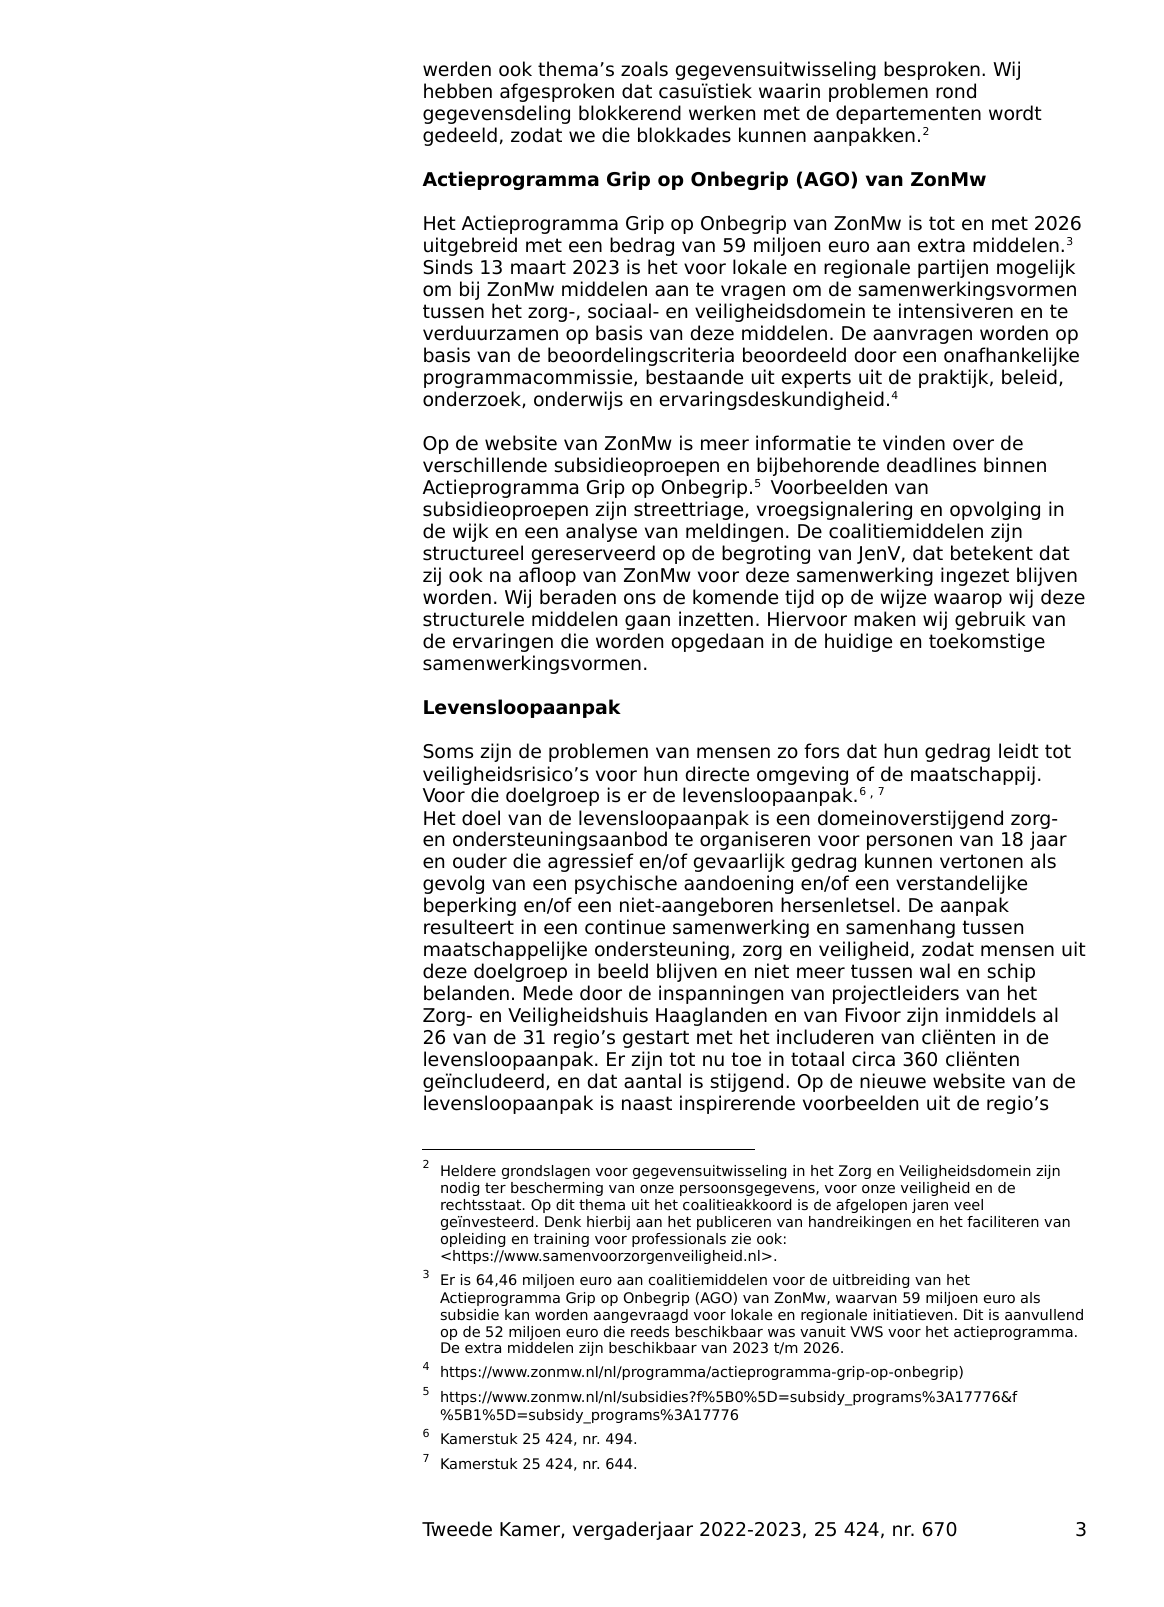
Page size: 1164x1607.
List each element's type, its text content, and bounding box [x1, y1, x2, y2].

text werden ook thema’s zoals gegevensuitwisseling besproken. Wij hebben afgesproken dat casuïstiek waarin problemen rond gegevensdeling blokkerend werken met de departementen wordt gedeeld, zodat we die blokkades kunnen aanpakken. [422, 59, 1087, 147]
text Kamerstuk 25 424, nr. 644. [422, 1452, 1087, 1474]
subtitle Levensloopaanpak [422, 697, 1087, 719]
subtitle Actieprogramma Grip op Onbegrip (AGO) van ZonMw [422, 169, 1087, 191]
text Er is 64,46 miljoen euro aan coalitiemiddelen voor de uitbreiding van het Actieprogramma Grip op Onbegrip (AGO) van ZonMw, waarvan 59 miljoen euro als subsidie kan worden aangevraagd voor lokale en regionale initiatieven. Dit is aanvullend op de 52 miljoen euro die reeds beschikbaar was vanuit VWS voor het actieprogramma. De extra middelen zijn beschikbaar van 2023 t/m 2026. [422, 1268, 1087, 1357]
text Heldere grondslagen voor gegevensuitwisseling in het Zorg en Veiligheidsdomein zijn nodig ter bescherming van onze persoonsgegevens, voor onze veiligheid en de rechtsstaat. Op dit thema uit het coalitieakkoord is de afgelopen jaren veel geïnvesteerd. Denk hierbij aan het publiceren van handreikingen en het faciliteren van opleiding en training voor professionals zie ook: <https://www.samenvoorzorgenveiligheid.nl>. [422, 1158, 1087, 1265]
text Soms zijn de problemen van mensen zo fors dat hun gedrag leidt tot veiligheidsrisico’s voor hun directe omgeving of de maatschappij. Voor die doelgroep is er de levensloopaanpak., [422, 741, 1087, 807]
text Kamerstuk 25 424, nr. 494. [422, 1427, 1087, 1449]
text https://www.zonmw.nl/nl/programma/actieprogramma-grip-op-onbegrip) [422, 1360, 1087, 1382]
text Het doel van de levensloopaanpak is een domeinoverstijgend zorg- en ondersteuningsaanbod te organiseren voor personen van 18 jaar en ouder die agressief en/of gevaarlijk gedrag kunnen vertonen als gevolg van een psychische aandoening en/of een verstandelijke beperking en/of een niet-aangeboren hersenletsel. De aanpak resulteert in een continue samenwerking en samenhang tussen maatschappelijke ondersteuning, zorg en veiligheid, zodat mensen uit deze doelgroep in beeld blijven en niet meer tussen wal en schip belanden. Mede door de inspanningen van projectleiders van het Zorg- en Veiligheidshuis Haaglanden en van Fivoor zijn inmiddels al 26 van de 31 regio’s gestart met het includeren van cliënten in de levensloopaanpak. Er zijn tot nu toe in totaal circa 360 cliënten geïncludeerd, en dat aantal is stijgend. Op de nieuwe website van de levensloopaanpak is naast inspirerende voorbeelden uit de regio’s [422, 807, 1087, 1115]
text https://www.zonmw.nl/nl/subsidies?f%5B0%5D=subsidy_programs%3A17776&f%5B1%5D=subsidy_programs%3A17776 [422, 1385, 1087, 1424]
text Het Actieprogramma Grip op Onbegrip van ZonMw is tot en met 2026 uitgebreid met een bedrag van 59 miljoen euro aan extra middelen. Sinds 13 maart 2023 is het voor lokale en regionale partijen mogelijk om bij ZonMw middelen aan te vragen om de samenwerkingsvormen tussen het zorg-, sociaal- en veiligheidsdomein te intensiveren en te verduurzamen op basis van deze middelen. De aanvragen worden op basis van de beoordelingscriteria beoordeeld door een onafhankelijke programmacommissie, bestaande uit experts uit de praktijk, beleid, onderzoek, onderwijs en ervaringsdeskundigheid. [422, 213, 1087, 411]
text Op de website van ZonMw is meer informatie te vinden over de verschillende subsidieoproepen en bijbehorende deadlines binnen Actieprogramma Grip op Onbegrip. Voorbeelden van subsidieoproepen zijn streettriage, vroegsignalering en opvolging in de wijk en een analyse van meldingen. De coalitiemiddelen zijn structureel gereserveerd op de begroting van JenV, dat betekent dat zij ook na afloop van ZonMw voor deze samenwerking ingezet blijven worden. Wij beraden ons de komende tijd op de wijze waarop wij deze structurele middelen gaan inzetten. Hiervoor maken wij gebruik van de ervaringen die worden opgedaan in de huidige en toekomstige samenwerkingsvormen. [422, 433, 1087, 675]
